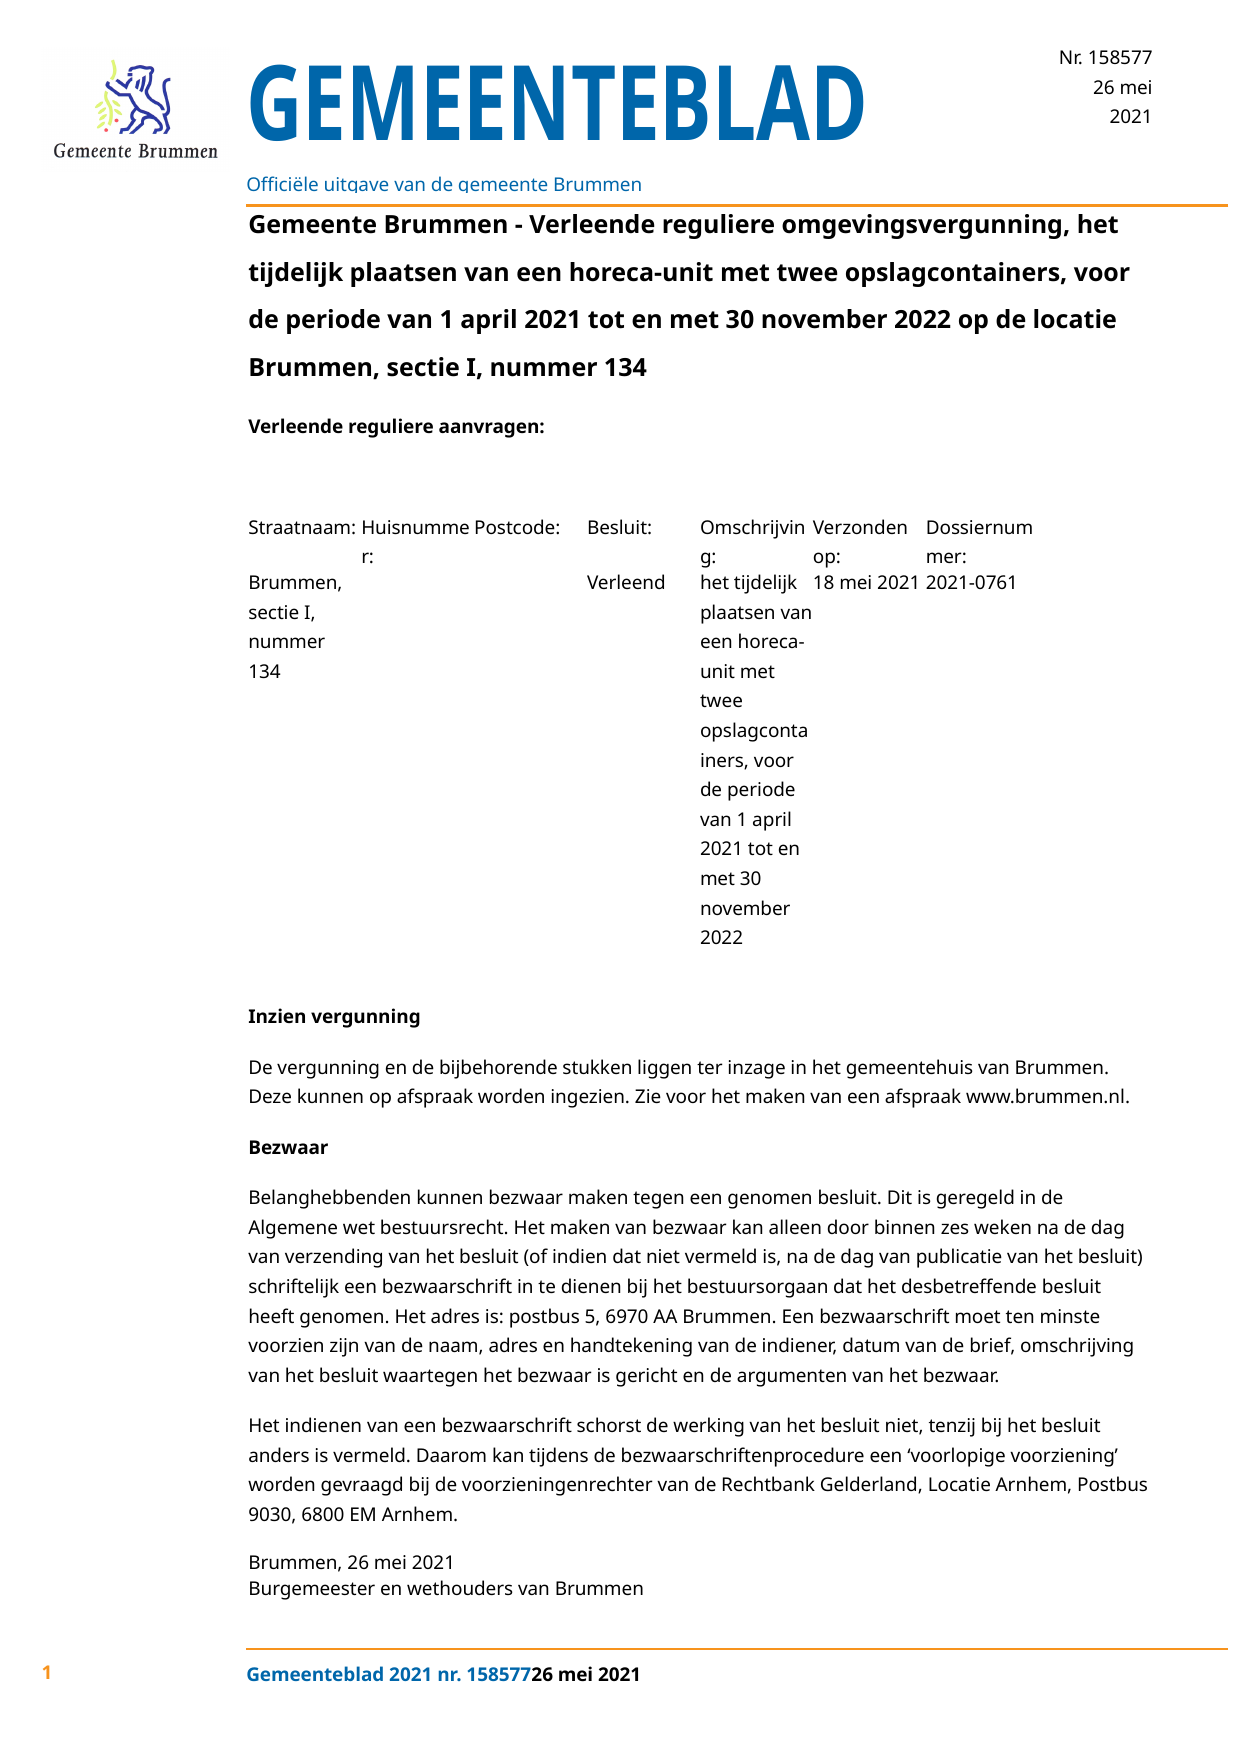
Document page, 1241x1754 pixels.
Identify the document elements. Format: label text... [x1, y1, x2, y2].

text Burgemeester en wethouders van Brummen [248, 1575, 1152, 1601]
text Het indienen van een bezwaarschrift schorst de werking van het besluit niet, tenzij bij het besluit anders is vermeld. Daarom kan tijdens de bezwaarschriftenprocedure een ‘voorlopige voorziening’ worden gevraagd bij de voorzieningenrechter van de Rechtbank Gelderland, Locatie Arnhem, Postbus 9030, 6800 EM Arnhem. [248, 1412, 1152, 1527]
picture [41, 47, 231, 172]
text Brummen, 26 mei 2021 [248, 1549, 1152, 1575]
table_cell [1039, 569, 1152, 950]
text Bezwaar [248, 1134, 1152, 1160]
table_cell het tijdelijk plaatsen van een horeca-unit met twee opslagcontainers, voor de periode van 1 april 2021 tot en met 30 november 2022 [700, 569, 813, 950]
text Belanghebbenden kunnen bezwaar maken tegen een genomen besluit. Dit is geregeld in de Algemene wet bestuursrecht. Het maken van bezwaar kan alleen door binnen zes weken na de dag van verzending van het besluit (of indien dat niet vermeld is, na de dag van publicatie van het besluit) schriftelijk een bezwaarschrift in te dienen bij het bestuursorgaan dat het desbetreffende besluit heeft genomen. Het adres is: postbus 5, 6970 AA Brummen. Een bezwaarschrift moet ten minste voorzien zijn van de naam, adres en handtekening van de indiener, datum van de brief, omschrijving van het besluit waartegen het bezwaar is gericht en de argumenten van het bezwaar. [248, 1184, 1152, 1388]
table_header Verzonden op: [813, 514, 926, 569]
table_header [1039, 514, 1152, 569]
table_header Postcode: [474, 514, 587, 569]
text Gemeente Brummen - Verleende reguliere omgevingsvergunning, het tijdelijk plaatsen van een horeca-unit met twee opslagcontainers, voor de periode van 1 april 2021 tot en met 30 november 2022 op de locatie Brummen, sectie I, nummer 134 [248, 207, 1152, 384]
table_cell [474, 569, 587, 950]
table_cell Brummen, sectie I, nummer 134 [248, 569, 361, 950]
table_header Straatnaam: [248, 514, 361, 569]
table_header Omschrijving: [700, 514, 813, 569]
text Inzien vergunning [248, 1004, 1152, 1029]
table_header Besluit: [587, 514, 700, 569]
text De vergunning en de bijbehorende stukken liggen ter inzage in het gemeentehuis van Brummen. Deze kunnen op afspraak worden ingezien. Zie voor het maken van een afspraak www.brummen.nl. [248, 1054, 1152, 1109]
table_cell [361, 569, 474, 950]
table_cell Verleend [587, 569, 700, 950]
table_cell 2021-0761 [926, 569, 1038, 950]
table_header Huisnummer: [361, 514, 474, 569]
text Verleende reguliere aanvragen: [248, 413, 1152, 439]
table_header Dossiernummer: [926, 514, 1038, 569]
table_cell 18 mei 2021 [813, 569, 926, 950]
